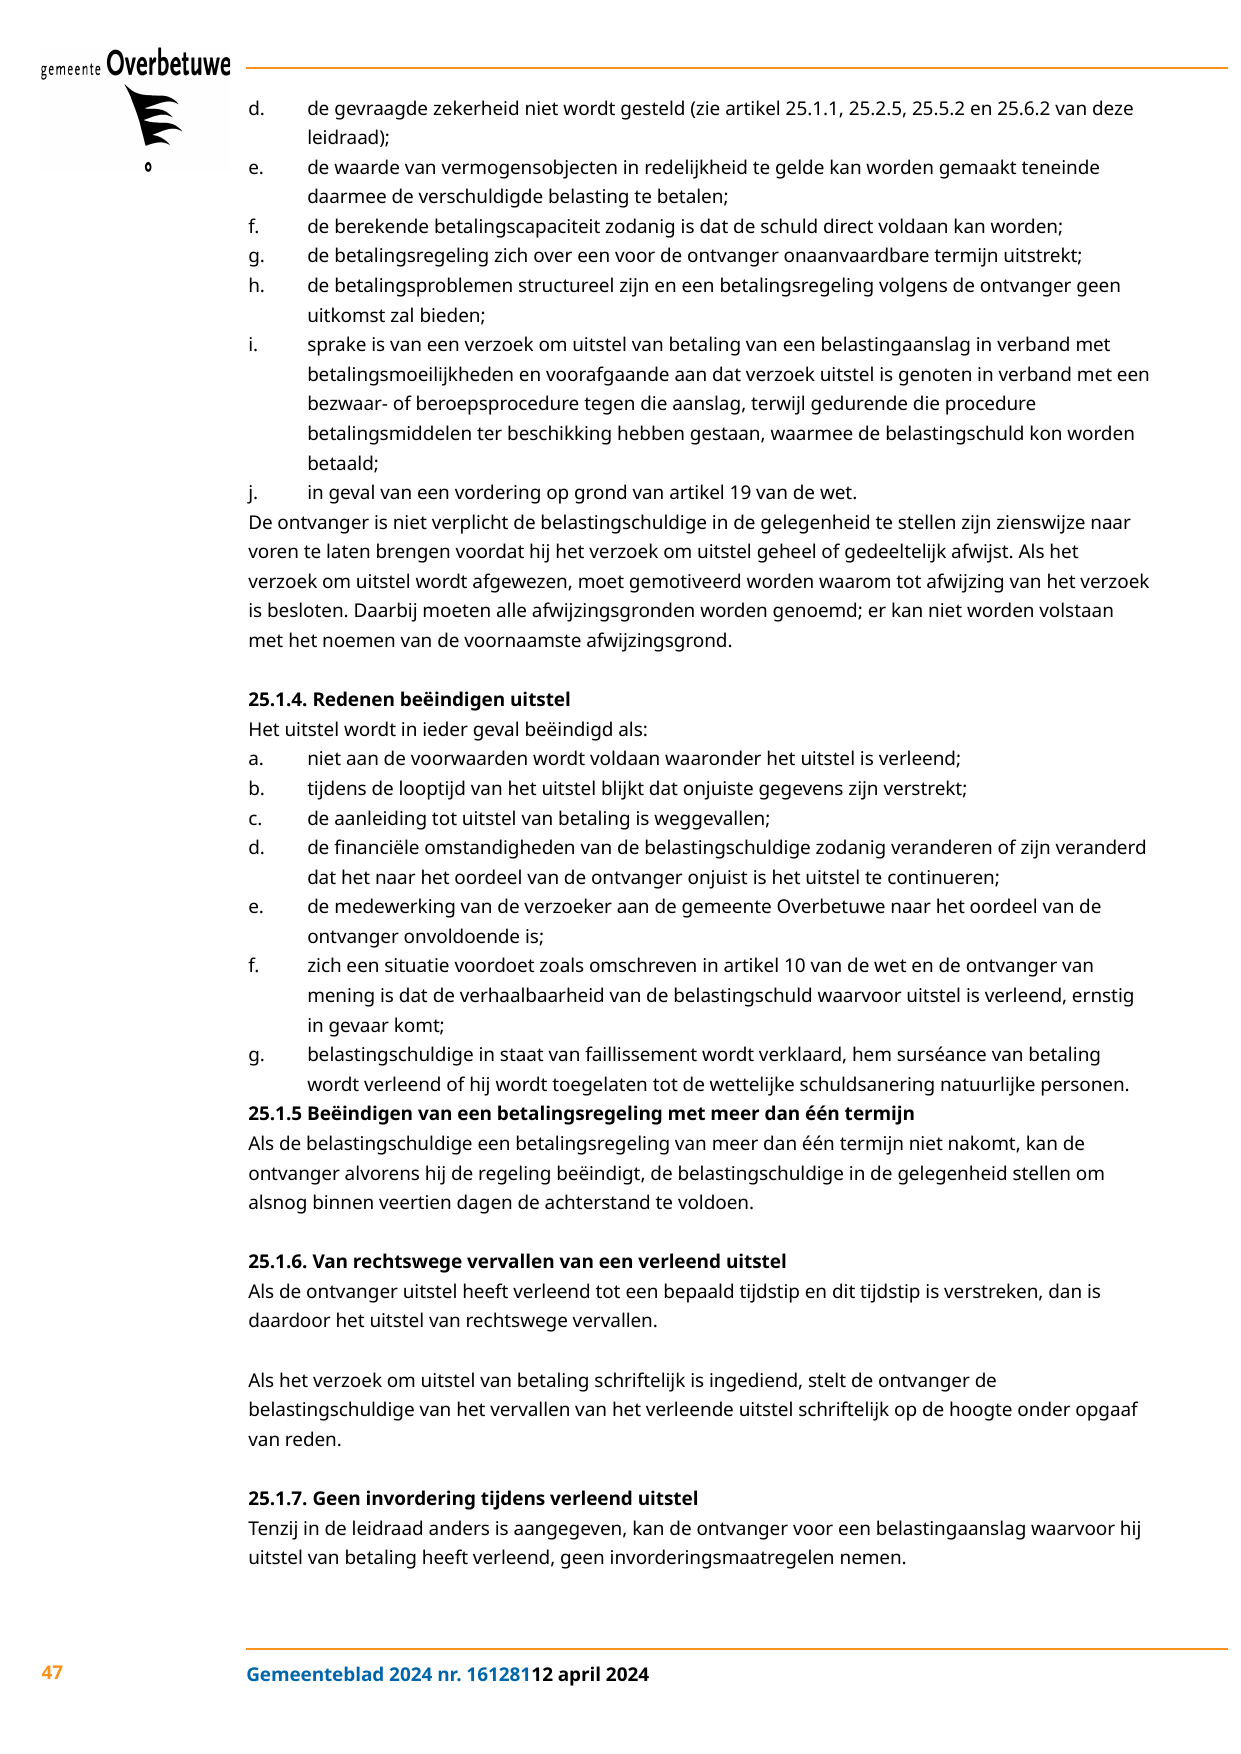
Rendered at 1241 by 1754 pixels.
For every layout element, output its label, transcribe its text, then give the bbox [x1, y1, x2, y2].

list de financiële omstandigheden van de belastingschuldige zodanig veranderen of zijn veranderd dat het naar het oordeel van de ontvanger onjuist is het uitstel te continueren; [248, 834, 1152, 890]
picture [41, 47, 231, 172]
text Het uitstel wordt in ieder geval beëindigd als: [248, 716, 1152, 742]
list sprake is van een verzoek om uitstel van betaling van een belastingaanslag in verband met betalingsmoeilijkheden en voorafgaande aan dat verzoek uitstel is genoten in verband met een bezwaar- of beroepsprocedure tegen die aanslag, terwijl gedurende die procedure betalingsmiddelen ter beschikking hebben gestaan, waarmee de belastingschuld kon worden betaald; [248, 331, 1152, 476]
list de berekende betalingscapaciteit zodanig is dat de schuld direct voldaan kan worden; [248, 213, 1152, 239]
list de betalingsregeling zich over een voor de ontvanger onaanvaardbare termijn uitstrekt; [248, 243, 1152, 268]
text Als de belastingschuldige een betalingsregeling van meer dan één termijn niet nakomt, kan de ontvanger alvorens hij de regeling beëindigt, de belastingschuldige in de gelegenheid stellen om alsnog binnen veertien dagen de achterstand te voldoen. [248, 1130, 1152, 1215]
list de medewerking van de verzoeker aan de gemeente Overbetuwe naar het oordeel van de ontvanger onvoldoende is; [248, 893, 1152, 949]
list zich een situatie voordoet zoals omschreven in artikel 10 van de wet en de ontvanger van mening is dat de verhaalbaarheid van de belastingschuld waarvoor uitstel is verleend, ernstig in gevaar komt; [248, 953, 1152, 1038]
list in geval van een vordering op grond van artikel 19 van de wet. [248, 479, 1152, 505]
text Als de ontvanger uitstel heeft verleend tot een bepaald tijdstip en dit tijdstip is verstreken, dan is daardoor het uitstel van rechtswege vervallen. [248, 1278, 1152, 1333]
list niet aan de voorwaarden wordt voldaan waaronder het uitstel is verleend; [248, 746, 1152, 771]
list belastingschuldige in staat van faillissement wordt verklaard, hem surséance van betaling wordt verleend of hij wordt toegelaten tot de wettelijke schuldsanering natuurlijke personen. [248, 1041, 1152, 1097]
text 25.1.7. Geen invordering tijdens verleend uitstel [248, 1485, 1152, 1511]
text 25.1.5 Beëindigen van een betalingsregeling met meer dan één termijn [248, 1101, 1152, 1126]
text Tenzij in de leidraad anders is aangegeven, kan de ontvanger voor een belastingaanslag waarvoor hij uitstel van betaling heeft verleend, geen invorderingsmaatregelen nemen. [248, 1515, 1152, 1570]
list tijdens de looptijd van het uitstel blijkt dat onjuiste gegevens zijn verstrekt; [248, 775, 1152, 801]
list de aanleiding tot uitstel van betaling is weggevallen; [248, 805, 1152, 831]
list de gevraagde zekerheid niet wordt gesteld (zie artikel 25.1.1, 25.2.5, 25.5.2 en 25.6.2 van deze leidraad); [248, 95, 1152, 150]
text 25.1.4. Redenen beëindigen uitstel [248, 686, 1152, 712]
list de waarde van vermogensobjecten in redelijkheid te gelde kan worden gemaakt teneinde daarmee de verschuldigde belasting te betalen; [248, 154, 1152, 209]
text 25.1.6. Van rechtswege vervallen van een verleend uitstel [248, 1248, 1152, 1274]
list de betalingsproblemen structureel zijn en een betalingsregeling volgens de ontvanger geen uitkomst zal bieden; [248, 272, 1152, 328]
text De ontvanger is niet verplicht de belastingschuldige in de gelegenheid te stellen zijn zienswijze naar voren te laten brengen voordat hij het verzoek om uitstel geheel of gedeeltelijk afwijst. Als het verzoek om uitstel wordt afgewezen, moet gemotiveerd worden waarom tot afwijzing van het verzoek is besloten. Daarbij moeten alle afwijzingsgronden worden genoemd; er kan niet worden volstaan met het noemen van de voornaamste afwijzingsgrond. [248, 509, 1152, 653]
text Als het verzoek om uitstel van betaling schriftelijk is ingediend, stelt de ontvanger de belastingschuldige van het vervallen van het verleende uitstel schriftelijk op de hoogte onder opgaaf van reden. [248, 1367, 1152, 1452]
